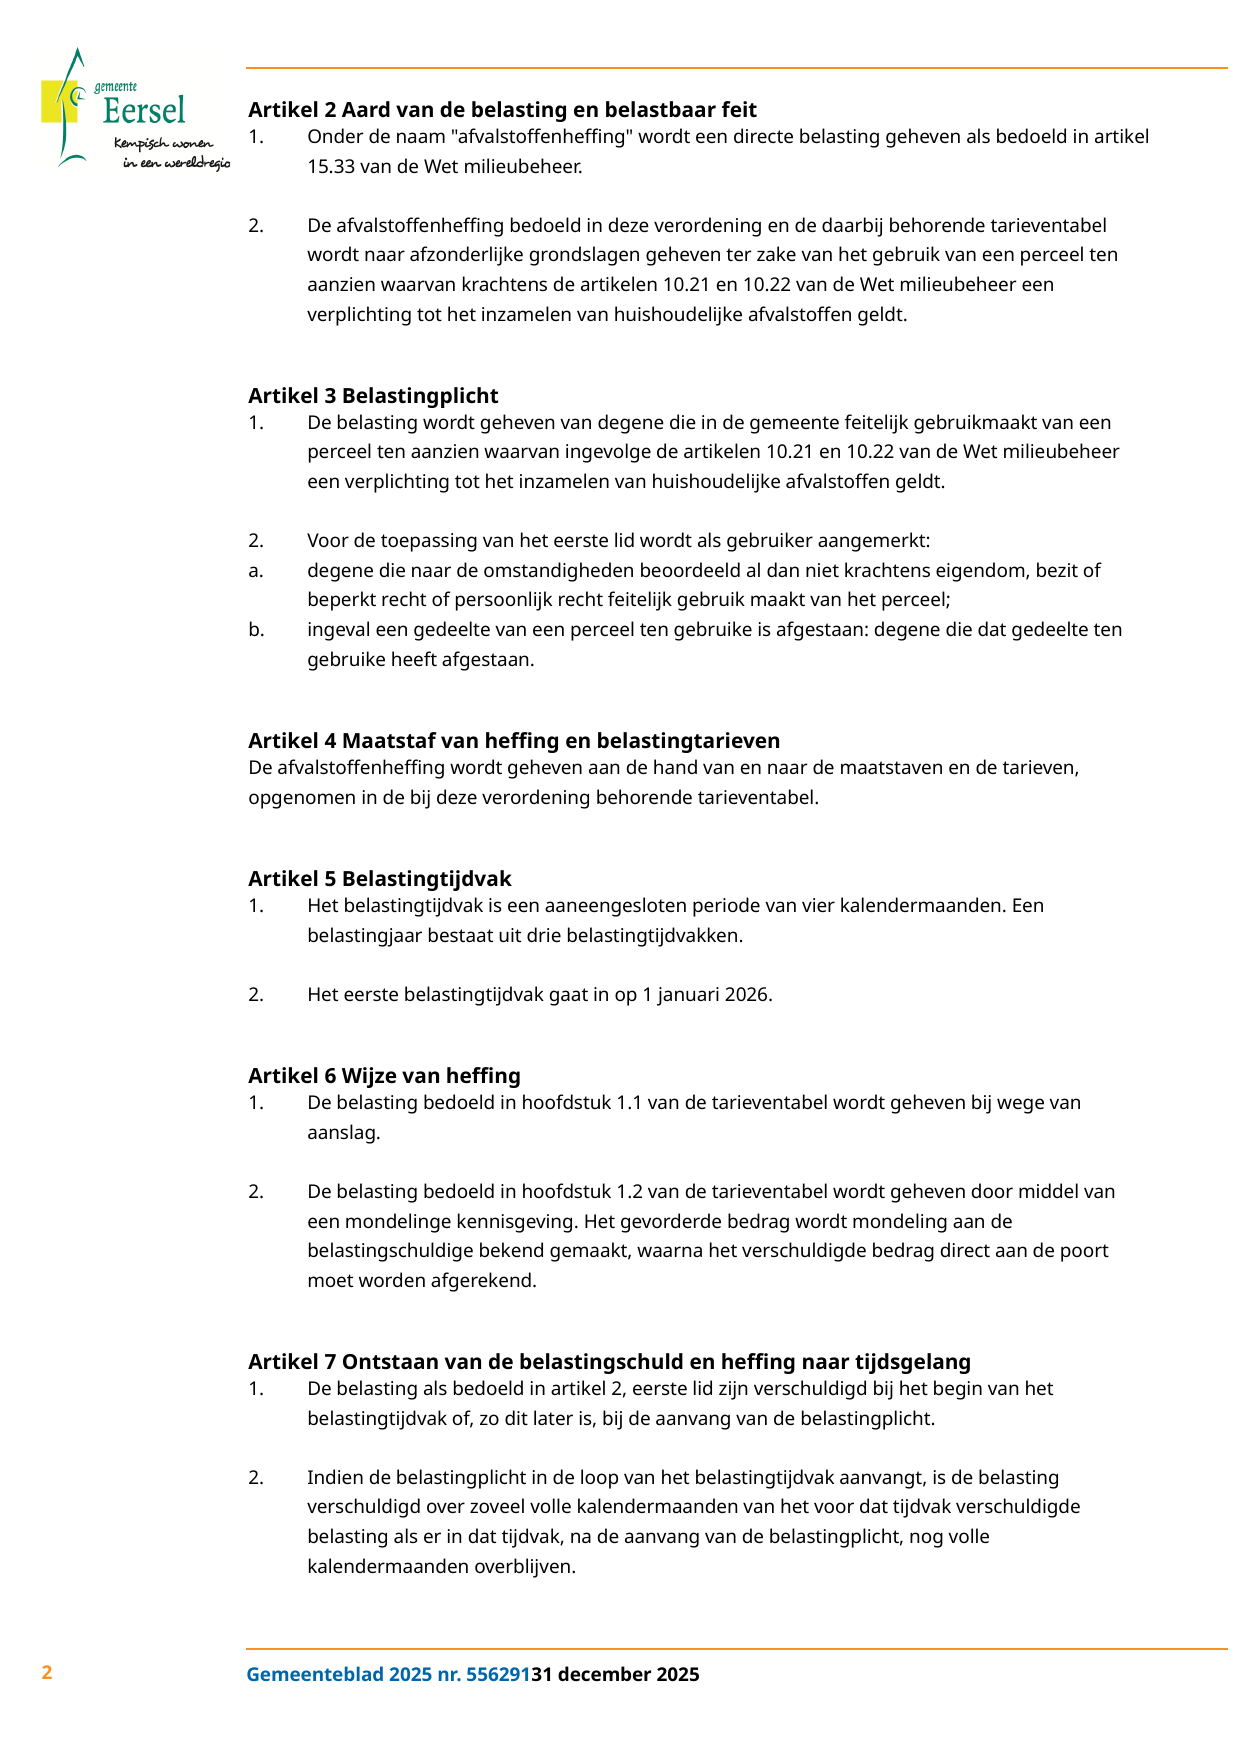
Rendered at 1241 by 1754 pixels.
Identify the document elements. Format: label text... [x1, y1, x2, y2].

text Artikel 7 Ontstaan van de belastingschuld en heffing naar tijdsgelang [248, 1347, 1152, 1375]
list Het belastingtijdvak is een aaneengesloten periode van vier kalendermaanden. Een belastingjaar bestaat uit drie belastingtijdvakken. [248, 892, 1152, 948]
list degene die naar de omstandigheden beoordeeld al dan niet krachtens eigendom, bezit of beperkt recht of persoonlijk recht feitelijk gebruik maakt van het perceel; [248, 557, 1152, 612]
list De belasting bedoeld in hoofdstuk 1.2 van de tarieventabel wordt geheven door middel van een mondelinge kennisgeving. Het gevorderde bedrag wordt mondeling aan de belastingschuldige bekend gemaakt, waarna het verschuldigde bedrag direct aan de poort moet worden afgerekend. [248, 1178, 1152, 1293]
list Het eerste belastingtijdvak gaat in op 1 januari 2026. [248, 981, 1152, 1007]
list ingeval een gedeelte van een perceel ten gebruike is afgestaan: degene die dat gedeelte ten gebruike heeft afgestaan. [248, 616, 1152, 672]
text Artikel 5 Belastingtijdvak [248, 864, 1152, 892]
text Artikel 6 Wijze van heffing [248, 1061, 1152, 1089]
text Artikel 4 Maatstaf van heffing en belastingtarieven [248, 726, 1152, 754]
list De afvalstoffenheffing bedoeld in deze verordening en de daarbij behorende tarieventabel wordt naar afzonderlijke grondslagen geheven ter zake van het gebruik van een perceel ten aanzien waarvan krachtens de artikelen 10.21 en 10.22 van de Wet milieubeheer een verplichting tot het inzamelen van huishoudelijke afvalstoffen geldt. [248, 212, 1152, 326]
list De belasting bedoeld in hoofdstuk 1.1 van de tarieventabel wordt geheven bij wege van aanslag. [248, 1089, 1152, 1145]
list Indien de belastingplicht in de loop van het belastingtijdvak aanvangt, is de belasting verschuldigd over zoveel volle kalendermaanden van het voor dat tijdvak verschuldigde belasting als er in dat tijdvak, na de aanvang van de belastingplicht, nog volle kalendermaanden overblijven. [248, 1464, 1152, 1579]
list De belasting als bedoeld in artikel 2, eerste lid zijn verschuldigd bij het begin van het belastingtijdvak of, zo dit later is, bij de aanvang van de belastingplicht. [248, 1375, 1152, 1431]
picture [41, 47, 231, 172]
list Onder de naam "afvalstoffenheffing" wordt een directe belasting geheven als bedoeld in artikel 15.33 van de Wet milieubeheer. [248, 123, 1152, 178]
text Artikel 3 Belastingplicht [248, 381, 1152, 409]
text Artikel 2 Aard van de belasting en belastbaar feit [248, 95, 1152, 123]
list Voor de toepassing van het eerste lid wordt als gebruiker aangemerkt: [248, 527, 1152, 553]
list De belasting wordt geheven van degene die in de gemeente feitelijk gebruikmaakt van een perceel ten aanzien waarvan ingevolge de artikelen 10.21 en 10.22 van de Wet milieubeheer een verplichting tot het inzamelen van huishoudelijke afvalstoffen geldt. [248, 409, 1152, 494]
text De afvalstoffenheffing wordt geheven aan de hand van en naar de maatstaven en de tarieven, opgenomen in de bij deze verordening behorende tarieventabel. [248, 754, 1152, 809]
